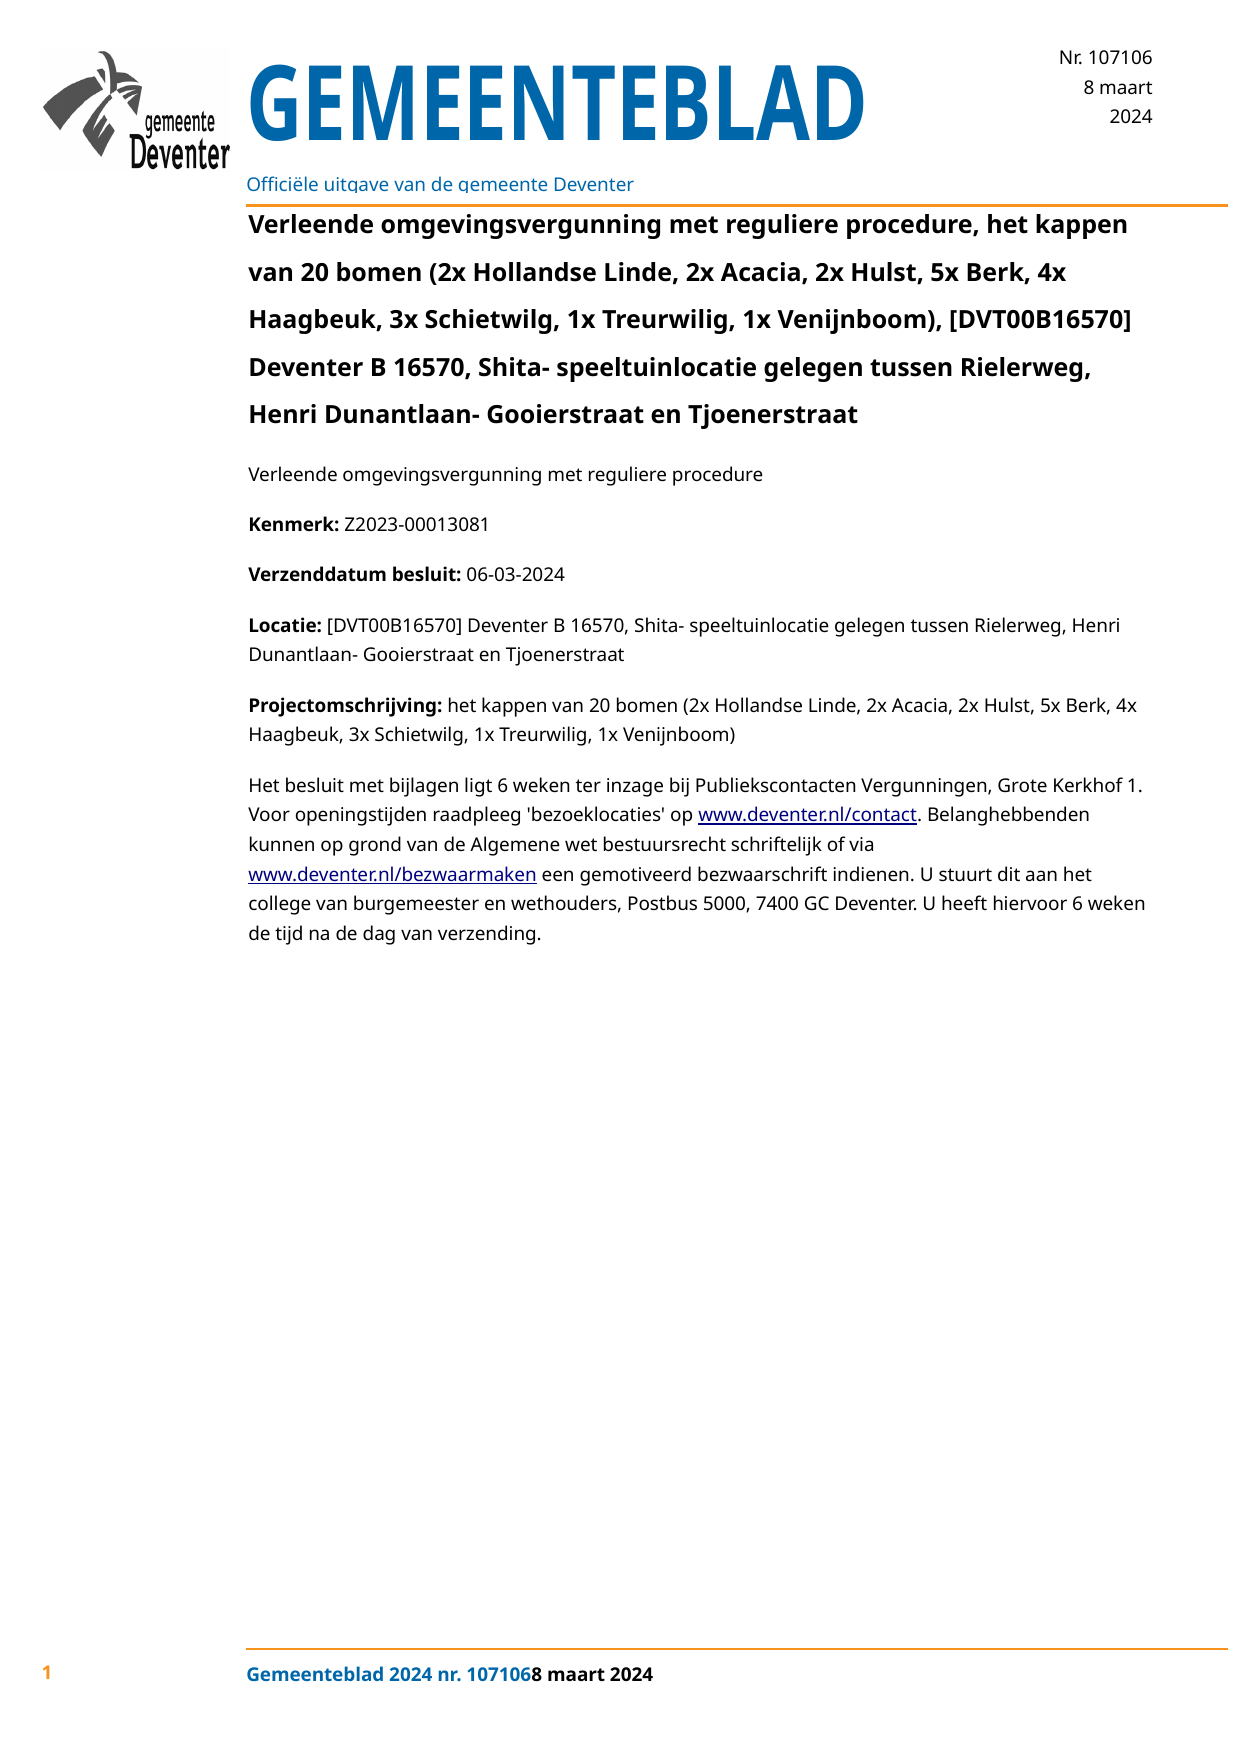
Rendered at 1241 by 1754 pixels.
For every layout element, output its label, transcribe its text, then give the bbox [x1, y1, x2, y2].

text Verzenddatum besluit: 06-03-2024 [248, 562, 1152, 587]
text Kenmerk: Z2023-00013081 [248, 511, 1152, 537]
picture [41, 47, 231, 172]
text Verleende omgevingsvergunning met reguliere procedure [248, 461, 1152, 486]
text Locatie: [DVT00B16570] Deventer B 16570, Shita- speeltuinlocatie gelegen tussen Rielerweg, Henri Dunantlaan- Gooierstraat en Tjoenerstraat [248, 612, 1152, 667]
text Het besluit met bijlagen ligt 6 weken ter inzage bij Publiekscontacten Vergunningen, Grote Kerkhof 1. Voor openingstijden raadpleeg 'bezoeklocaties' op www.deventer.nl/contact. Belanghebbenden kunnen op grond van de Algemene wet bestuursrecht schriftelijk of via www.deventer.nl/bezwaarmaken een gemotiveerd bezwaarschrift indienen. U stuurt dit aan het college van burgemeester en wethouders, Postbus 5000, 7400 GC Deventer. U heeft hiervoor 6 weken de tijd na de dag van verzending. [248, 772, 1152, 946]
text Projectomschrijving: het kappen van 20 bomen (2x Hollandse Linde, 2x Acacia, 2x Hulst, 5x Berk, 4x Haagbeuk, 3x Schietwilg, 1x Treurwilig, 1x Venijnboom) [248, 692, 1152, 747]
text Verleende omgevingsvergunning met reguliere procedure, het kappen van 20 bomen (2x Hollandse Linde, 2x Acacia, 2x Hulst, 5x Berk, 4x Haagbeuk, 3x Schietwilg, 1x Treurwilig, 1x Venijnboom), [DVT00B16570] Deventer B 16570, Shita- speeltuinlocatie gelegen tussen Rielerweg, Henri Dunantlaan- Gooierstraat en Tjoenerstraat [248, 207, 1152, 431]
